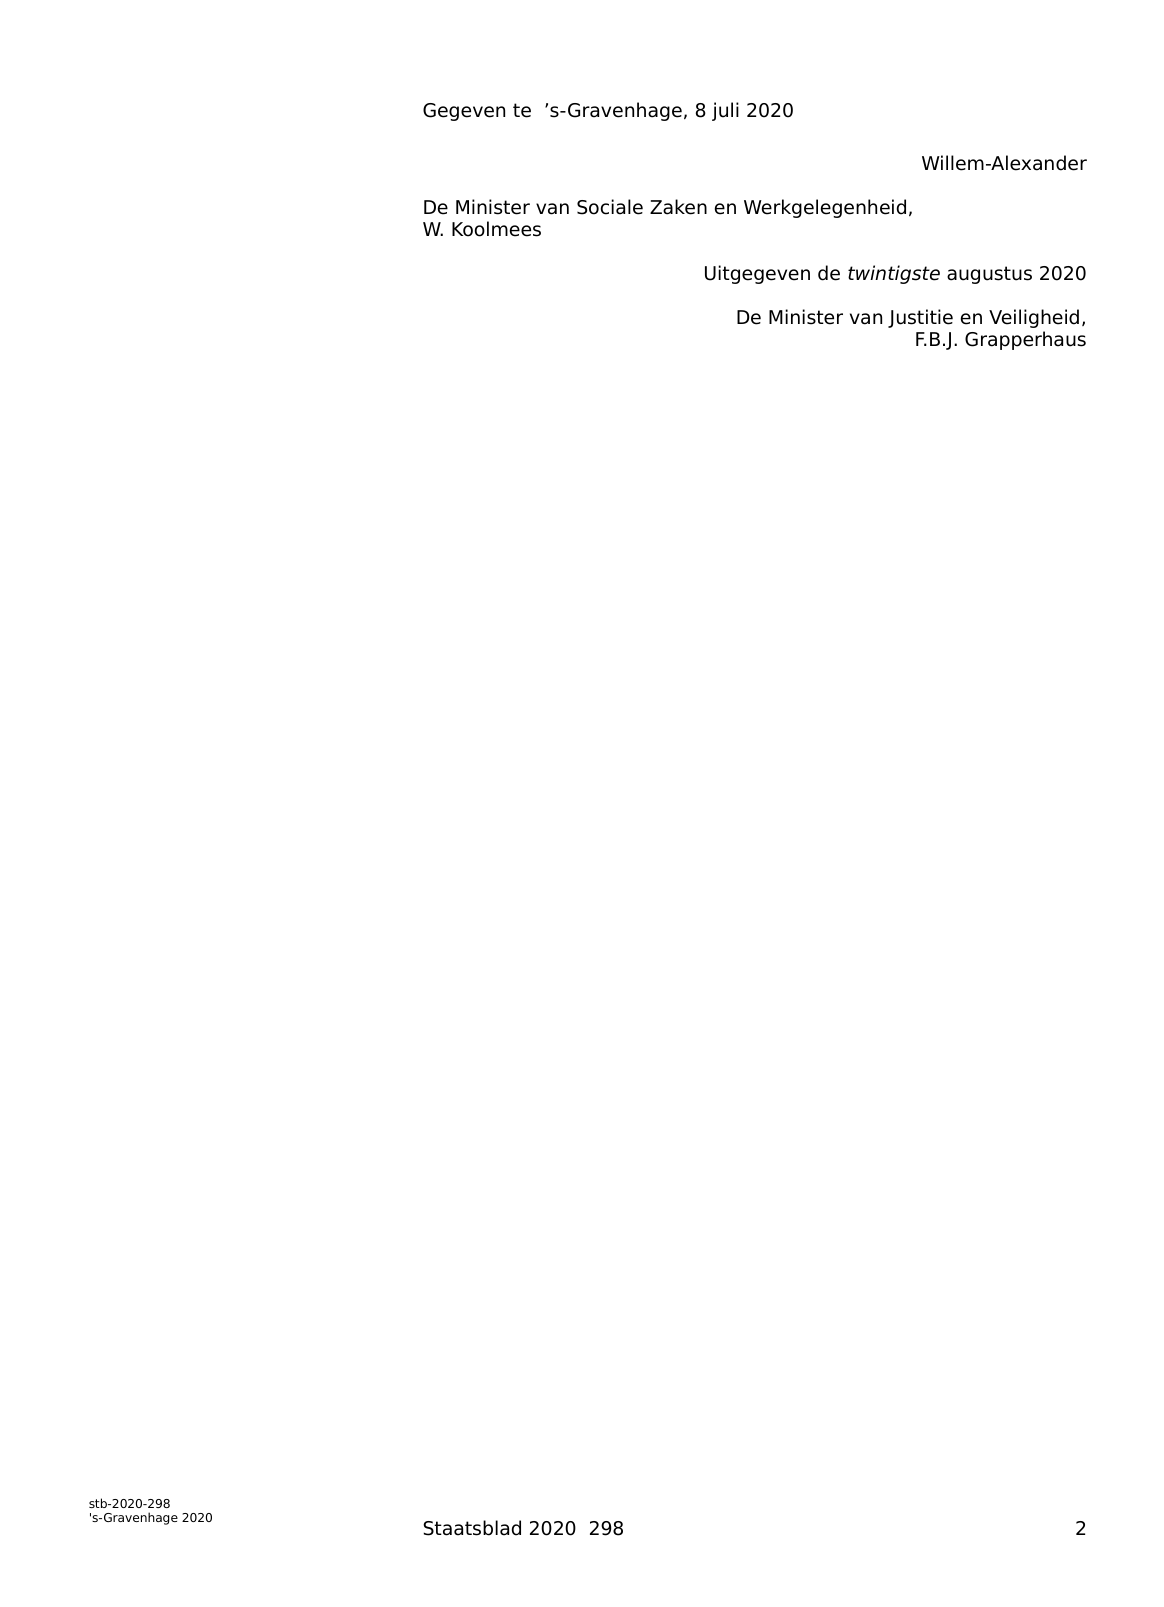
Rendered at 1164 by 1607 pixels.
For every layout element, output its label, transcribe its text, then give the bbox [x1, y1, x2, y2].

text De Minister van Justitie en Veiligheid, F.B.J. Grapperhaus [422, 307, 1087, 351]
text Willem-Alexander [422, 152, 1087, 174]
text Gegeven te ’s-Gravenhage, 8 juli 2020 [422, 100, 1087, 122]
text Uitgegeven de twintigste augustus 2020 [422, 263, 1087, 285]
text stb-2020-298 [88, 1497, 323, 1511]
text 's-Gravenhage 2020 [88, 1511, 323, 1525]
text De Minister van Sociale Zaken en Werkgelegenheid, W. Koolmees [422, 197, 1087, 241]
